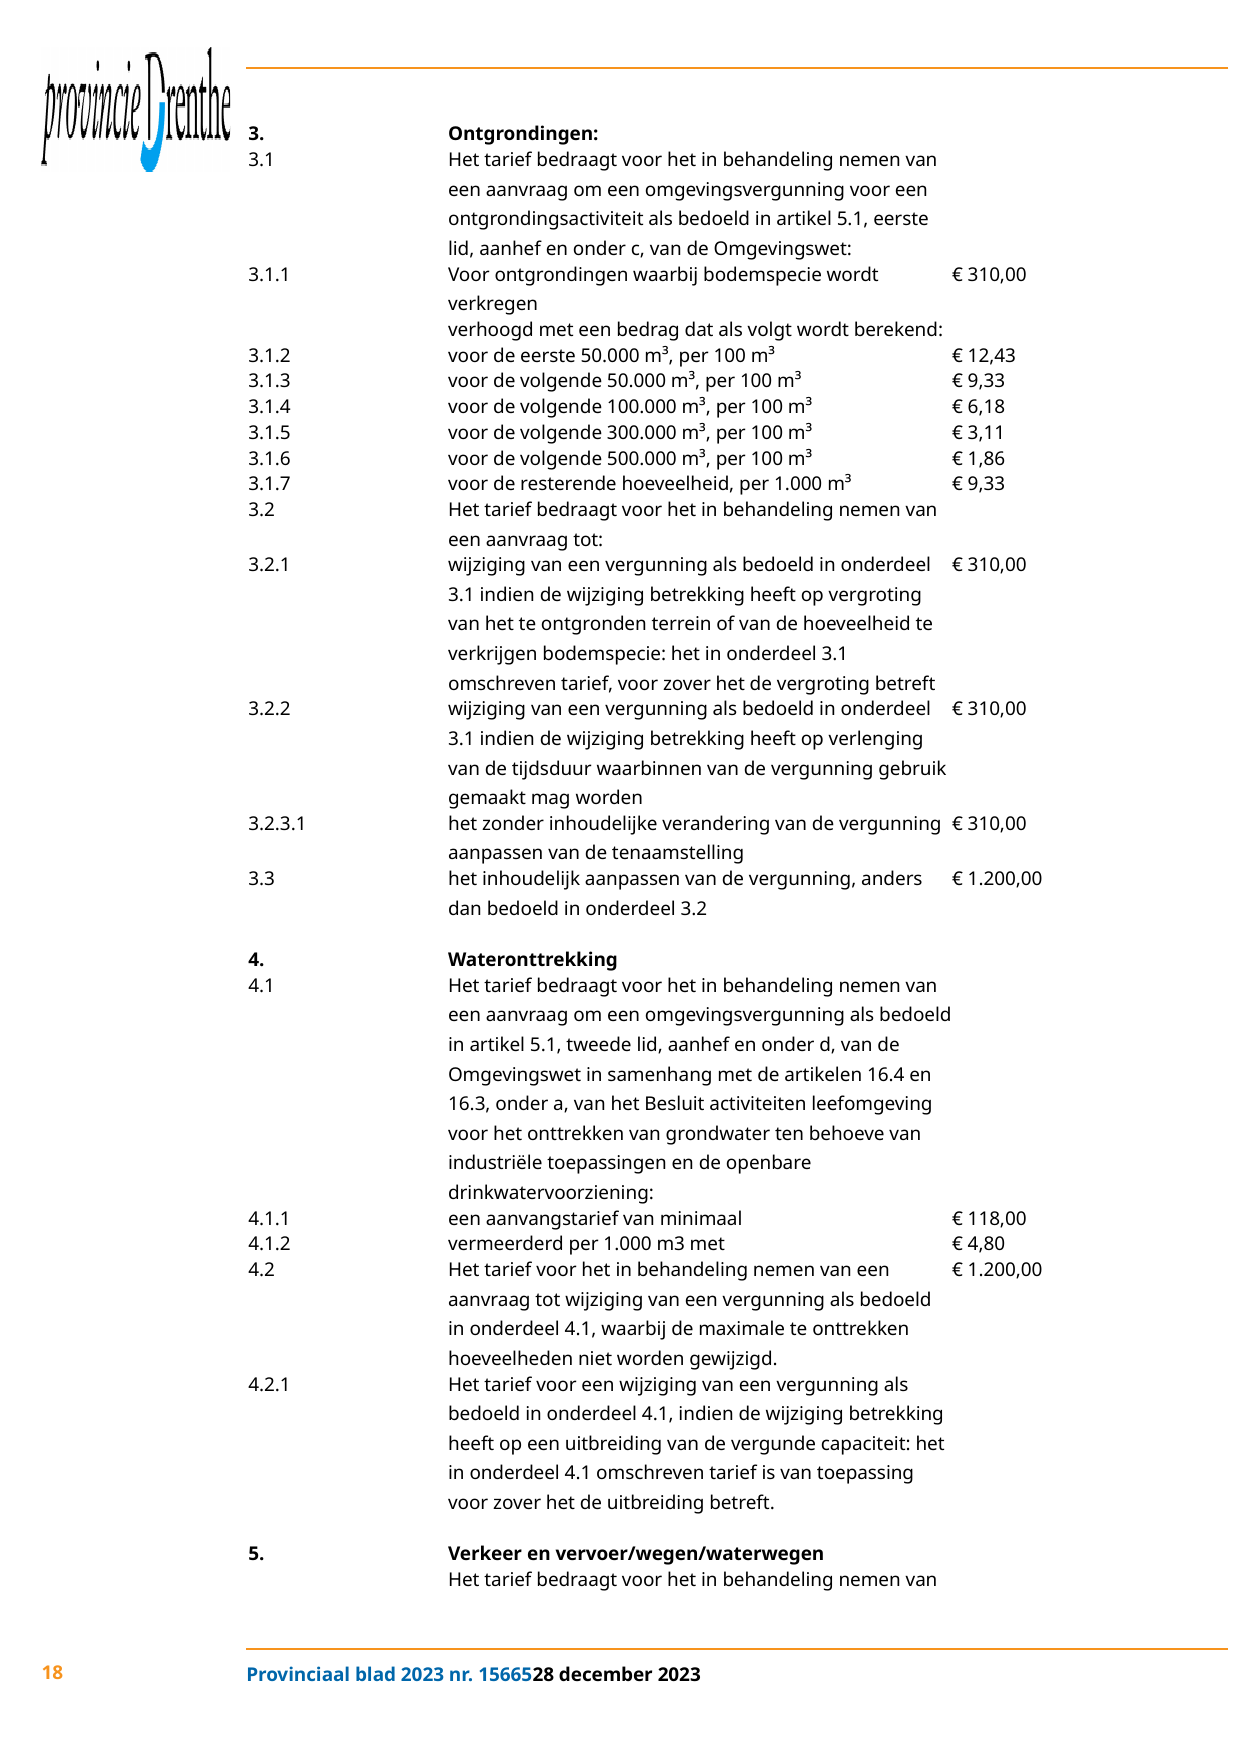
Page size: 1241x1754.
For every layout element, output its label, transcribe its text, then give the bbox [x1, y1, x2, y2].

table_cell Het tarief bedraagt voor het in behandeling nemen van een aanvraag tot: [448, 496, 952, 551]
table_cell [952, 1541, 1152, 1566]
table_cell Wateronttrekking [448, 946, 952, 972]
table_cell Het tarief bedraagt voor het in behandeling nemen van een aanvraag om een omgevingsvergunning als bedoeld in artikel 5.1, tweede lid, aanhef en onder d, van de Omgevingswet in samenhang met de artikelen 16.4 en 16.3, onder a, van het Besluit activiteiten leefomgeving voor het onttrekken van grondwater ten behoeve van industriële toepassingen en de openbare drinkwatervoorziening: [448, 972, 952, 1205]
table_cell voor de resterende hoeveelheid, per 1.000 m³ [448, 470, 952, 496]
table_cell [448, 95, 952, 121]
table_cell [248, 95, 448, 121]
table_cell 4.1.2 [248, 1231, 448, 1256]
table_cell Het tarief bedraagt voor het in behandeling nemen van een aanvraag om een omgevingsvergunning voor een ontgrondingsactiviteit als bedoeld in artikel 5.1, eerste lid, aanhef en onder c, van de Omgevingswet: [448, 146, 952, 261]
table_cell [248, 1515, 448, 1541]
table_cell [448, 921, 952, 946]
table_cell 3.1.2 [248, 342, 448, 367]
table_cell € 310,00 [952, 551, 1152, 696]
table_cell [952, 316, 1152, 342]
table_cell [952, 95, 1152, 121]
table_cell voor de volgende 50.000 m³, per 100 m³ [448, 368, 952, 393]
table_cell € 310,00 [952, 261, 1152, 316]
table_cell voor de volgende 100.000 m³, per 100 m³ [448, 393, 952, 419]
table_cell 3.2.1 [248, 551, 448, 696]
table_cell wijziging van een vergunning als bedoeld in onderdeel 3.1 indien de wijziging betrekking heeft op verlenging van de tijdsduur waarbinnen van de vergunning gebruik gemaakt mag worden [448, 696, 952, 810]
table_cell 4.1 [248, 972, 448, 1205]
table_cell Het tarief bedraagt voor het in behandeling nemen van [448, 1566, 952, 1592]
table_cell wijziging van een vergunning als bedoeld in onderdeel 3.1 indien de wijziging betrekking heeft op vergroting van het te ontgronden terrein of van de hoeveelheid te verkrijgen bodemspecie: het in onderdeel 3.1 omschreven tarief, voor zover het de vergroting betreft [448, 551, 952, 696]
table_cell € 12,43 [952, 342, 1152, 367]
table_cell 4.2.1 [248, 1371, 448, 1515]
table_cell [952, 921, 1152, 946]
table_cell [952, 972, 1152, 1205]
table_cell [952, 121, 1152, 146]
table_cell 4.2 [248, 1256, 448, 1371]
table_cell 3.1.6 [248, 445, 448, 470]
table_cell Het tarief voor een wijziging van een vergunning als bedoeld in onderdeel 4.1, indien de wijziging betrekking heeft op een uitbreiding van de vergunde capaciteit: het in onderdeel 4.1 omschreven tarief is van toepassing voor zover het de uitbreiding betreft. [448, 1371, 952, 1515]
table_cell € 1.200,00 [952, 1256, 1152, 1371]
table_cell Het tarief voor het in behandeling nemen van een aanvraag tot wijziging van een vergunning als bedoeld in onderdeel 4.1, waarbij de maximale te onttrekken hoeveelheden niet worden gewijzigd. [448, 1256, 952, 1371]
table_cell € 118,00 [952, 1205, 1152, 1231]
table_cell 3. [248, 121, 448, 146]
table_cell € 310,00 [952, 696, 1152, 810]
table_cell vermeerderd per 1.000 m3 met [448, 1231, 952, 1256]
table_cell [248, 921, 448, 946]
table_cell [448, 1515, 952, 1541]
table_cell [248, 1566, 448, 1592]
table_cell 5. [248, 1541, 448, 1566]
table_cell € 1.200,00 [952, 865, 1152, 921]
picture [41, 47, 231, 172]
table_cell 3.1 [248, 146, 448, 261]
table_cell € 310,00 [952, 810, 1152, 865]
table_cell 4.1.1 [248, 1205, 448, 1231]
table_cell Voor ontgrondingen waarbij bodemspecie wordt verkregen [448, 261, 952, 316]
table_cell 4. [248, 946, 448, 972]
table_cell € 3,11 [952, 419, 1152, 445]
table_cell € 6,18 [952, 393, 1152, 419]
table_cell [952, 946, 1152, 972]
table_cell het zonder inhoudelijke verandering van de vergunning aanpassen van de tenaamstelling [448, 810, 952, 865]
table_cell 3.2.2 [248, 696, 448, 810]
table_cell Verkeer en vervoer/wegen/waterwegen [448, 1541, 952, 1566]
table_cell [952, 496, 1152, 551]
table_cell € 4,80 [952, 1231, 1152, 1256]
table_cell 3.1.4 [248, 393, 448, 419]
table_cell [952, 1371, 1152, 1515]
table_cell € 1,86 [952, 445, 1152, 470]
table_cell [952, 1515, 1152, 1541]
table_cell voor de volgende 300.000 m³, per 100 m³ [448, 419, 952, 445]
table_cell 3.1.7 [248, 470, 448, 496]
table_cell [248, 316, 448, 342]
table_cell 3.2.3.1 [248, 810, 448, 865]
table_cell 3.1.3 [248, 368, 448, 393]
table_cell het inhoudelijk aanpassen van de vergunning, anders dan bedoeld in onderdeel 3.2 [448, 865, 952, 921]
table_cell 3.1.5 [248, 419, 448, 445]
table_cell € 9,33 [952, 368, 1152, 393]
table_cell [952, 1566, 1152, 1592]
table_cell [952, 146, 1152, 261]
table_cell 3.1.1 [248, 261, 448, 316]
table_cell voor de volgende 500.000 m³, per 100 m³ [448, 445, 952, 470]
table_cell € 9,33 [952, 470, 1152, 496]
table_cell Ontgrondingen: [448, 121, 952, 146]
table_cell verhoogd met een bedrag dat als volgt wordt berekend: [448, 316, 952, 342]
table_cell 3.3 [248, 865, 448, 921]
table_cell een aanvangstarief van minimaal [448, 1205, 952, 1231]
table_cell 3.2 [248, 496, 448, 551]
table_cell voor de eerste 50.000 m³, per 100 m³ [448, 342, 952, 367]
